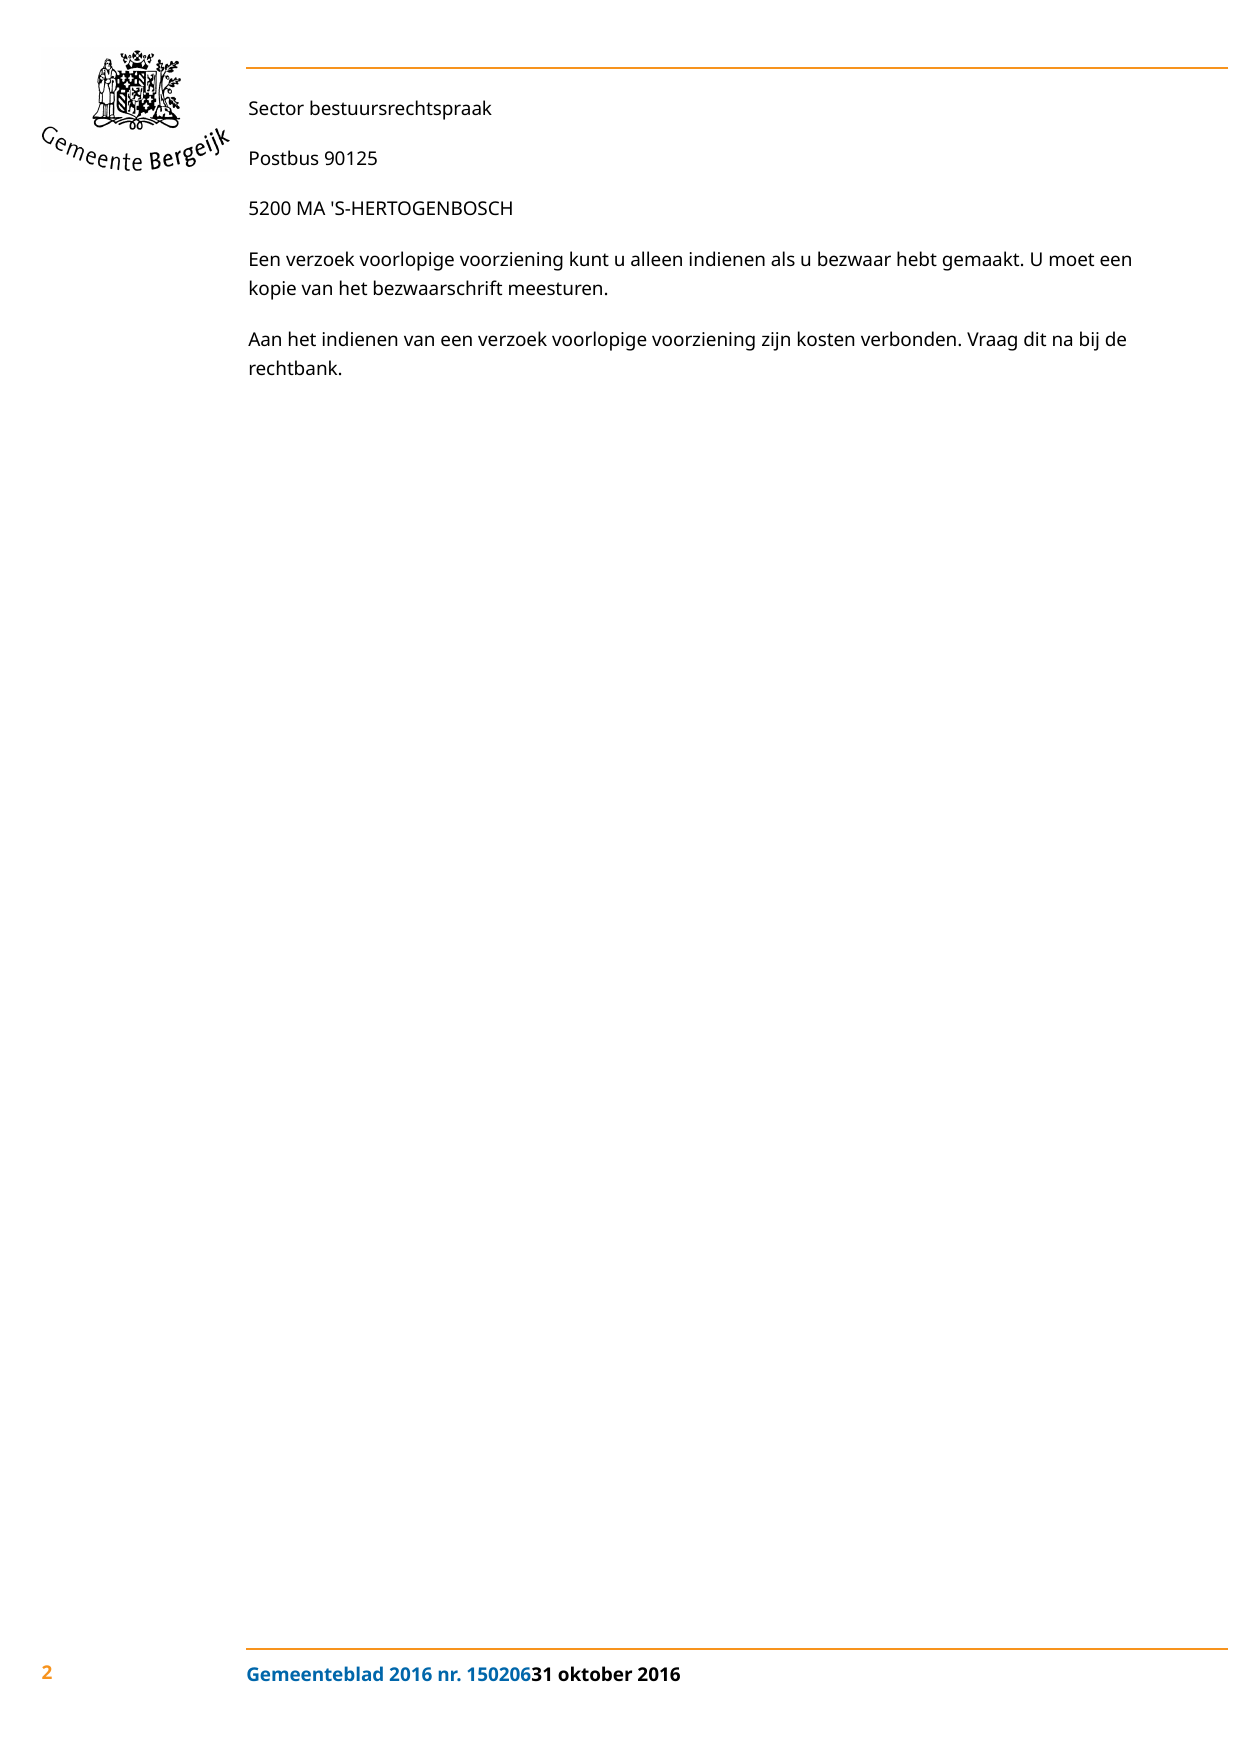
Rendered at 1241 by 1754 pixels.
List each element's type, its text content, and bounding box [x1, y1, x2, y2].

text Sector bestuursrechtspraak [248, 95, 1152, 121]
picture [41, 47, 231, 172]
text Een verzoek voorlopige voorziening kunt u alleen indienen als u bezwaar hebt gemaakt. U moet een kopie van het bezwaarschrift meesturen. [248, 246, 1152, 301]
text Postbus 90125 [248, 145, 1152, 171]
text Aan het indienen van een verzoek voorlopige voorziening zijn kosten verbonden. Vraag dit na bij de rechtbank. [248, 326, 1152, 381]
text 5200 MA 'S-HERTOGENBOSCH [248, 196, 1152, 221]
